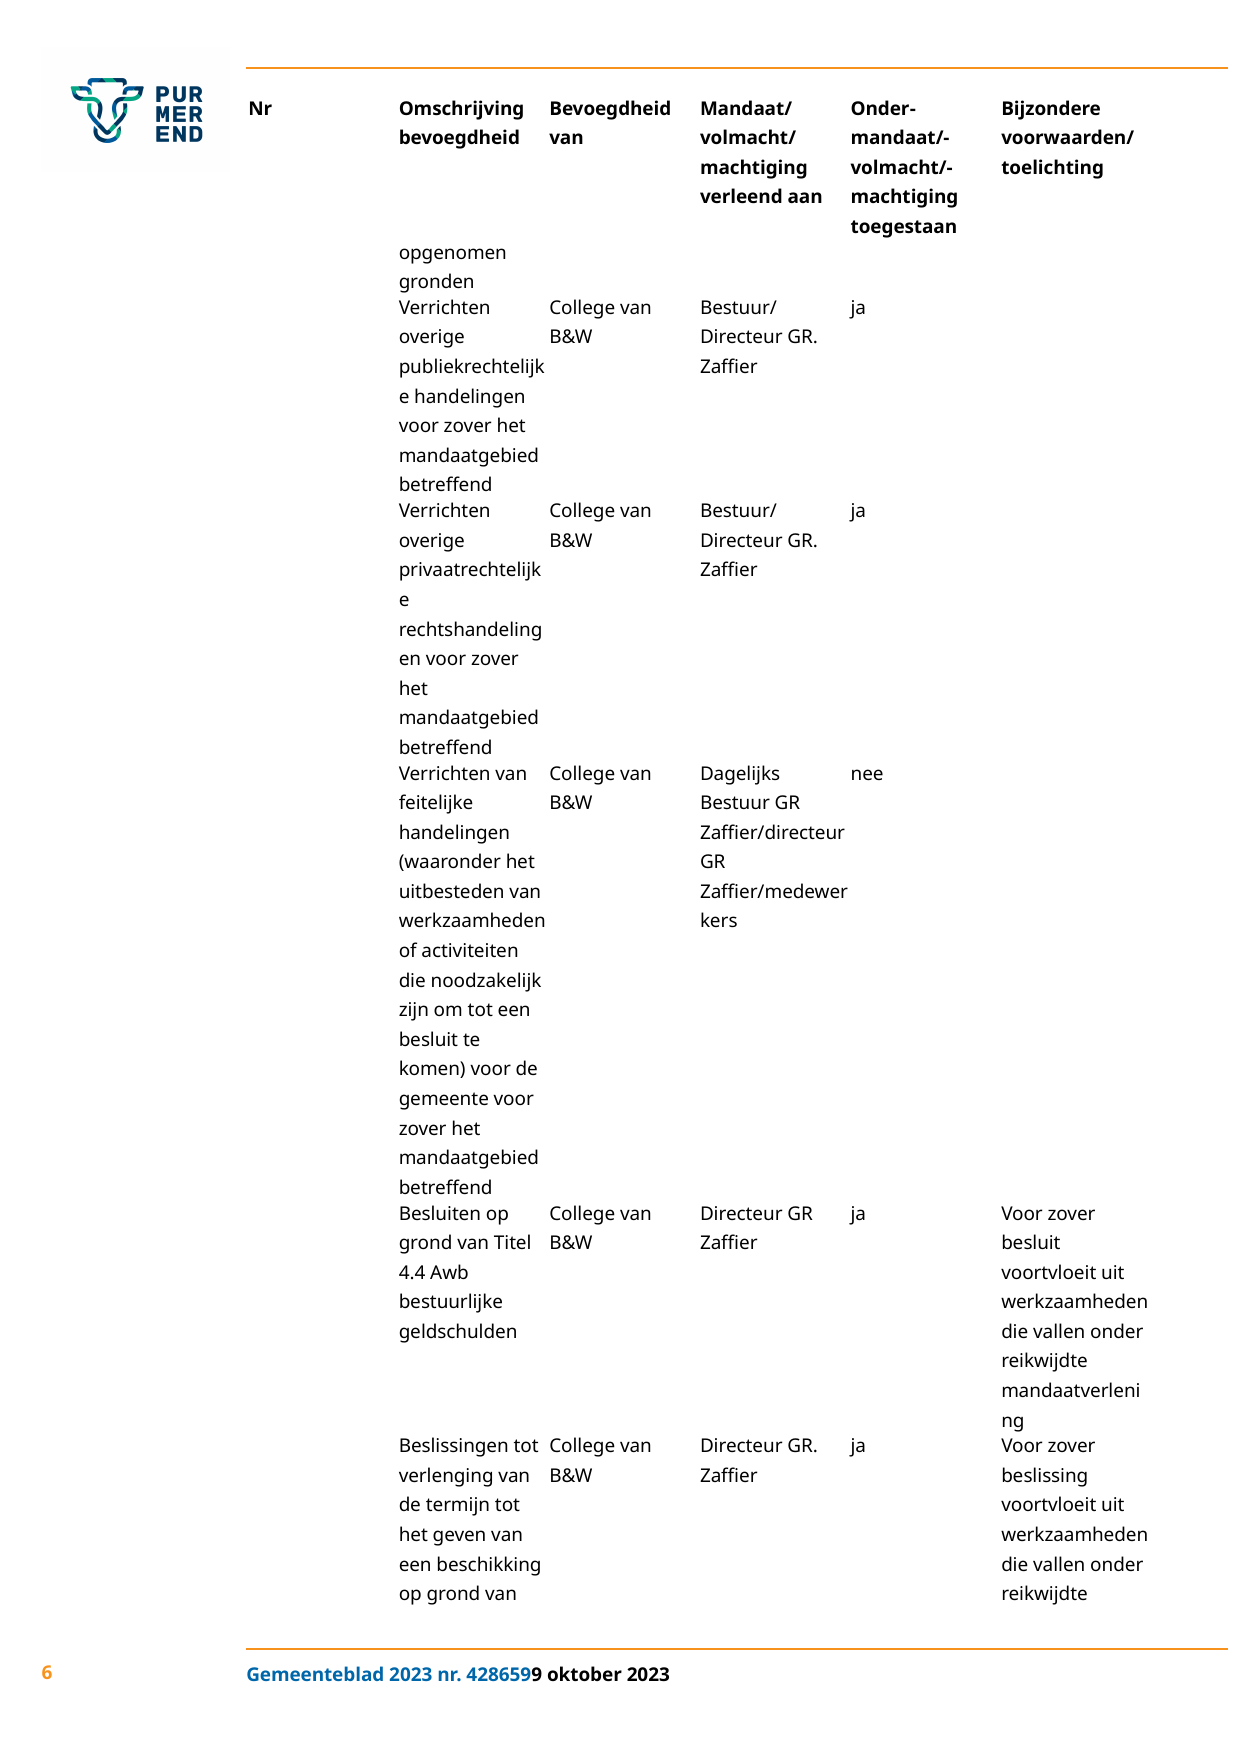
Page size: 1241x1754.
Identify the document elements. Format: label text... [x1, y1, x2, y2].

table_cell [248, 294, 398, 497]
table_cell [549, 239, 700, 294]
table_header Nr [248, 95, 398, 239]
table_cell Voor zover besluit voortvloeit uit werkzaamheden die vallen onder reikwijdte mandaatverlening [1001, 1200, 1152, 1432]
table_cell Bestuur/Directeur GR. Zaffier [700, 498, 850, 760]
table_cell Verrichten overige privaatrechtelijke rechtshandelingen voor zover het mandaatgebied betreffend [399, 498, 549, 760]
table_cell Verrichten overige publiekrechtelijke handelingen voor zover het mandaatgebied betreffend [399, 294, 549, 497]
table_header Omschrijving bevoegdheid [399, 95, 549, 239]
table_cell Dagelijks Bestuur GR Zaffier/directeur GR Zaffier/medewerkers [700, 760, 850, 1200]
table_cell Verrichten van feitelijke handelingen (waaronder het uitbesteden van werkzaamheden of activiteiten die noodzakelijk zijn om tot een besluit te komen) voor de gemeente voor zover het mandaatgebied betreffend [399, 760, 549, 1200]
table_cell [1001, 760, 1152, 1200]
table_cell [248, 498, 398, 760]
table_cell [248, 760, 398, 1200]
picture [41, 47, 231, 172]
table_cell College van B&W [549, 760, 700, 1200]
table_cell [248, 239, 398, 294]
table_cell Beslissingen tot verlenging van de termijn tot het geven van een beschikking op grond van [399, 1433, 549, 1606]
table_cell ja [850, 1200, 1001, 1432]
table_cell Voor zover beslissing voortvloeit uit werkzaamheden die vallen onder reikwijdte [1001, 1433, 1152, 1606]
table_cell [248, 1200, 398, 1432]
table_cell ja [850, 498, 1001, 760]
table_cell nee [850, 760, 1001, 1200]
table_cell opgenomen gronden [399, 239, 549, 294]
table_cell [850, 239, 1001, 294]
table_cell [700, 239, 850, 294]
table_cell Bestuur/Directeur GR. Zaffier [700, 294, 850, 497]
table_cell [1001, 239, 1152, 294]
table_cell ja [850, 1433, 1001, 1606]
table_cell Besluiten op grond van Titel 4.4 Awb bestuurlijke geldschulden [399, 1200, 549, 1432]
table_cell College van B&W [549, 1433, 700, 1606]
table_header Bevoegdheid van [549, 95, 700, 239]
table_cell Directeur GR Zaffier [700, 1200, 850, 1432]
table_header Onder­mandaat/-volmacht/-machtiging toegestaan [850, 95, 1001, 239]
table_cell College van B&W [549, 1200, 700, 1432]
table_header Bijzondere voorwaarden/ toelichting [1001, 95, 1152, 239]
table_cell Directeur GR. Zaffier [700, 1433, 850, 1606]
table_cell [1001, 498, 1152, 760]
table_cell [248, 1433, 398, 1606]
table_cell College van B&W [549, 498, 700, 760]
table_cell [1001, 294, 1152, 497]
table_cell ja [850, 294, 1001, 497]
table_cell College van B&W [549, 294, 700, 497]
table_header Mandaat/ volmacht/ machtiging verleend aan [700, 95, 850, 239]
